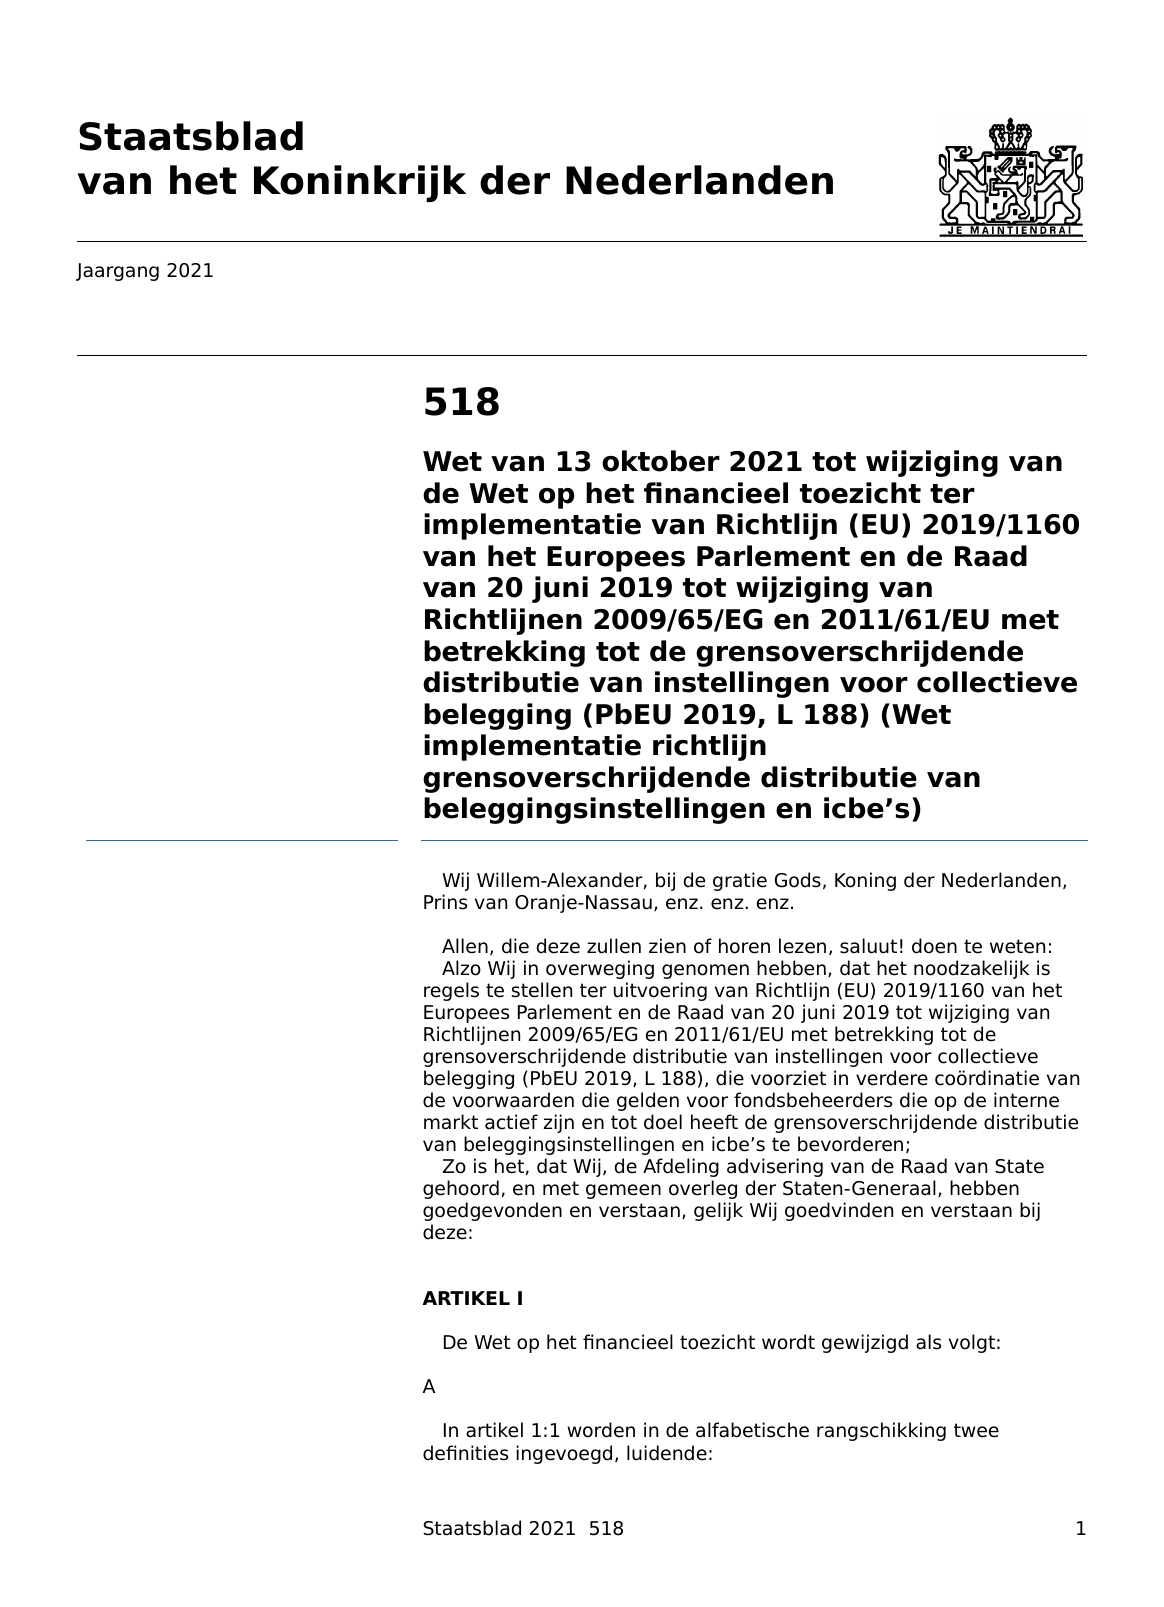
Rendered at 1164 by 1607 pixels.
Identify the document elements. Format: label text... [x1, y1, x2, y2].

subtitle 518 [422, 381, 1087, 424]
text Wet van 13 oktober 2021 tot wijziging van de Wet op het financieel toezicht ter implementatie van Richtlijn (EU) 2019/1160 van het Europees Parlement en de Raad van 20 juni 2019 tot wijziging van Richtlijnen 2009/65/EG en 2011/61/EU met betrekking tot de grensoverschrijdende distributie van instellingen voor collectieve belegging (PbEU 2019, L 188) (Wet implementatie richtlijn grensoverschrijdende distributie van beleggingsinstellingen en icbe’s) [422, 447, 1087, 825]
text Alzo Wij in overweging genomen hebben, dat het noodzakelijk is regels te stellen ter uitvoering van Richtlijn (EU) 2019/1160 van het Europees Parlement en de Raad van 20 juni 2019 tot wijziging van Richtlijnen 2009/65/EG en 2011/61/EU met betrekking tot de grensoverschrijdende distributie van instellingen voor collectieve belegging (PbEU 2019, L 188), die voorziet in verdere coördinatie van de voorwaarden die gelden voor fondsbeheerders die op de interne markt actief zijn en tot doel heeft de grensoverschrijdende distributie van beleggingsinstellingen en icbe’s te bevorderen; [422, 958, 1087, 1156]
text Allen, die deze zullen zien of horen lezen, saluut! doen te weten: [422, 936, 1087, 958]
table_header [886, 100, 1087, 241]
text De Wet op het financieel toezicht wordt gewijzigd als volgt: [422, 1332, 1087, 1354]
picture [936, 115, 1087, 240]
text Zo is het, dat Wij, de Afdeling advisering van de Raad van State gehoord, en met gemeen overleg der Staten-Generaal, hebben goedgevonden en verstaan, gelijk Wij goedvinden en verstaan bij deze: [422, 1156, 1087, 1243]
text In artikel 1:1 worden in de alfabetische rangschikking twee definities ingevoegd, luidende: [422, 1420, 1087, 1464]
text Wij Willem-Alexander, bij de gratie Gods, Koning der Nederlanden, Prins van Oranje-Nassau, enz. enz. enz. [422, 870, 1087, 914]
table_cell Jaargang 2021 [77, 242, 1087, 355]
text A [422, 1376, 1087, 1398]
table_header Staatsblad van het Koninkrijk der Nederlanden [77, 100, 886, 241]
subtitle ARTIKEL I [422, 1288, 1087, 1310]
